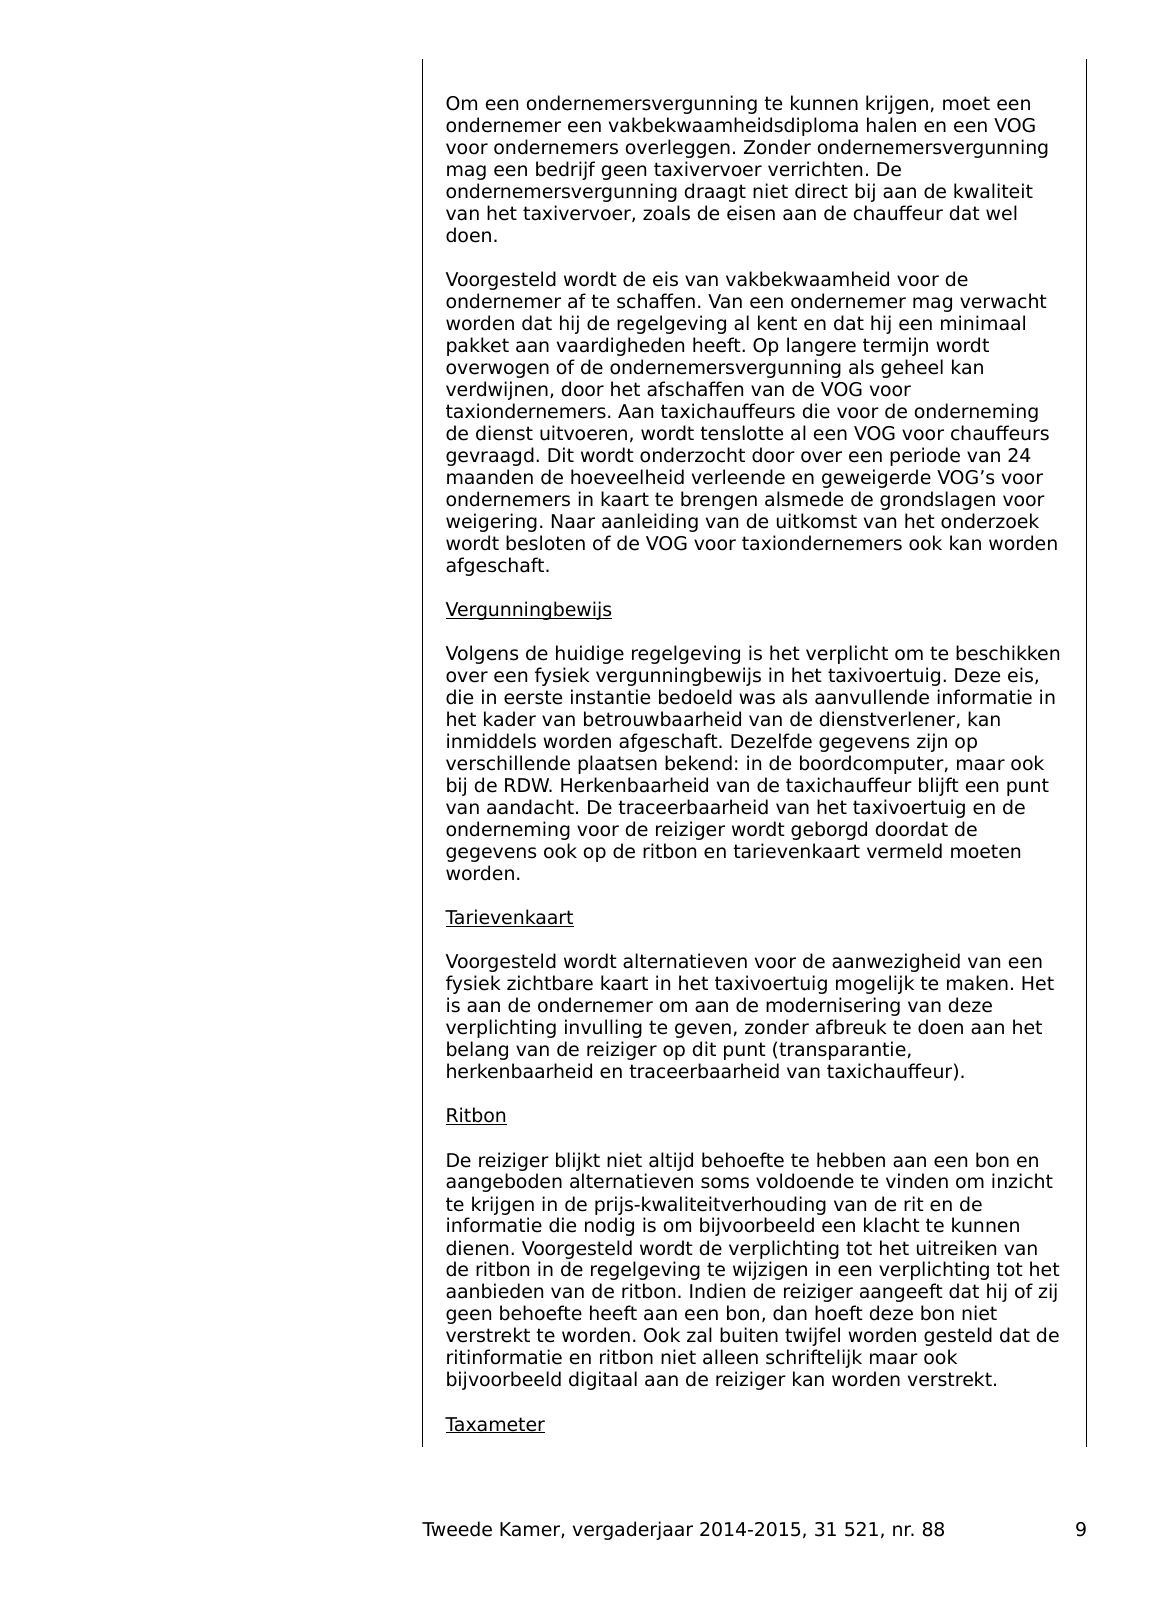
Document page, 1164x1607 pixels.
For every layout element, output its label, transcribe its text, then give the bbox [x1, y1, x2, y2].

table_header Om een ondernemersvergunning te kunnen krijgen, moet een ondernemer een vakbekwaamheidsdiploma halen en een VOG voor ondernemers overleggen. Zonder ondernemersvergunning mag een bedrijf geen taxivervoer verrichten. De ondernemersvergunning draagt niet direct bij aan de kwaliteit van het taxivervoer, zoals de eisen aan de chauffeur dat wel doen. Voorgesteld wordt de eis van vakbekwaamheid voor de ondernemer af te schaffen. Van een ondernemer mag verwacht worden dat hij de regelgeving al kent en dat hij een minimaal pakket aan vaardigheden heeft. Op langere termijn wordt overwogen of de ondernemersvergunning als geheel kan verdwijnen, door het afschaffen van de VOG voor taxiondernemers. Aan taxichauffeurs die voor de onderneming de dienst uitvoeren, wordt tenslotte al een VOG voor chauffeurs gevraagd. Dit wordt onderzocht door over een periode van 24 maanden de hoeveelheid verleende en geweigerde VOG’s voor ondernemers in kaart te brengen alsmede de grondslagen voor weigering. Naar aanleiding van de uitkomst van het onderzoek wordt besloten of de VOG voor taxiondernemers ook kan worden afgeschaft. Vergunningbewijs Volgens de huidige regelgeving is het verplicht om te beschikken over een fysiek vergunningbewijs in het taxivoertuig. Deze eis, die in eerste instantie bedoeld was als aanvullende informatie in het kader van betrouwbaarheid van de dienstverlener, kan inmiddels worden afgeschaft. Dezelfde gegevens zijn op verschillende plaatsen bekend: in de boordcomputer, maar ook bij de RDW. Herkenbaarheid van de taxichauffeur blijft een punt van aandacht. De traceerbaarheid van het taxivoertuig en de onderneming voor de reiziger wordt geborgd doordat de gegevens ook op de ritbon en tarievenkaart vermeld moeten worden. Tarievenkaart Voorgesteld wordt alternatieven voor de aanwezigheid van een fysiek zichtbare kaart in het taxivoertuig mogelijk te maken. Het is aan de ondernemer om aan de modernisering van deze verplichting invulling te geven, zonder afbreuk te doen aan het belang van de reiziger op dit punt (transparantie, herkenbaarheid en traceerbaarheid van taxichauffeur). Ritbon De reiziger blijkt niet altijd behoefte te hebben aan een bon en aangeboden alternatieven soms voldoende te vinden om inzicht te krijgen in de prijs-kwaliteitverhouding van de rit en de informatie die nodig is om bijvoorbeeld een klacht te kunnen dienen. Voorgesteld wordt de verplichting tot het uitreiken van de ritbon in de regelgeving te wijzigen in een verplichting tot het aanbieden van de ritbon. Indien de reiziger aangeeft dat hij of zij geen behoefte heeft aan een bon, dan hoeft deze bon niet verstrekt te worden. Ook zal buiten twijfel worden gesteld dat de ritinformatie en ritbon niet alleen schriftelijk maar ook bijvoorbeeld digitaal aan de reiziger kan worden verstrekt. Taxameter [423, 59, 1086, 1447]
